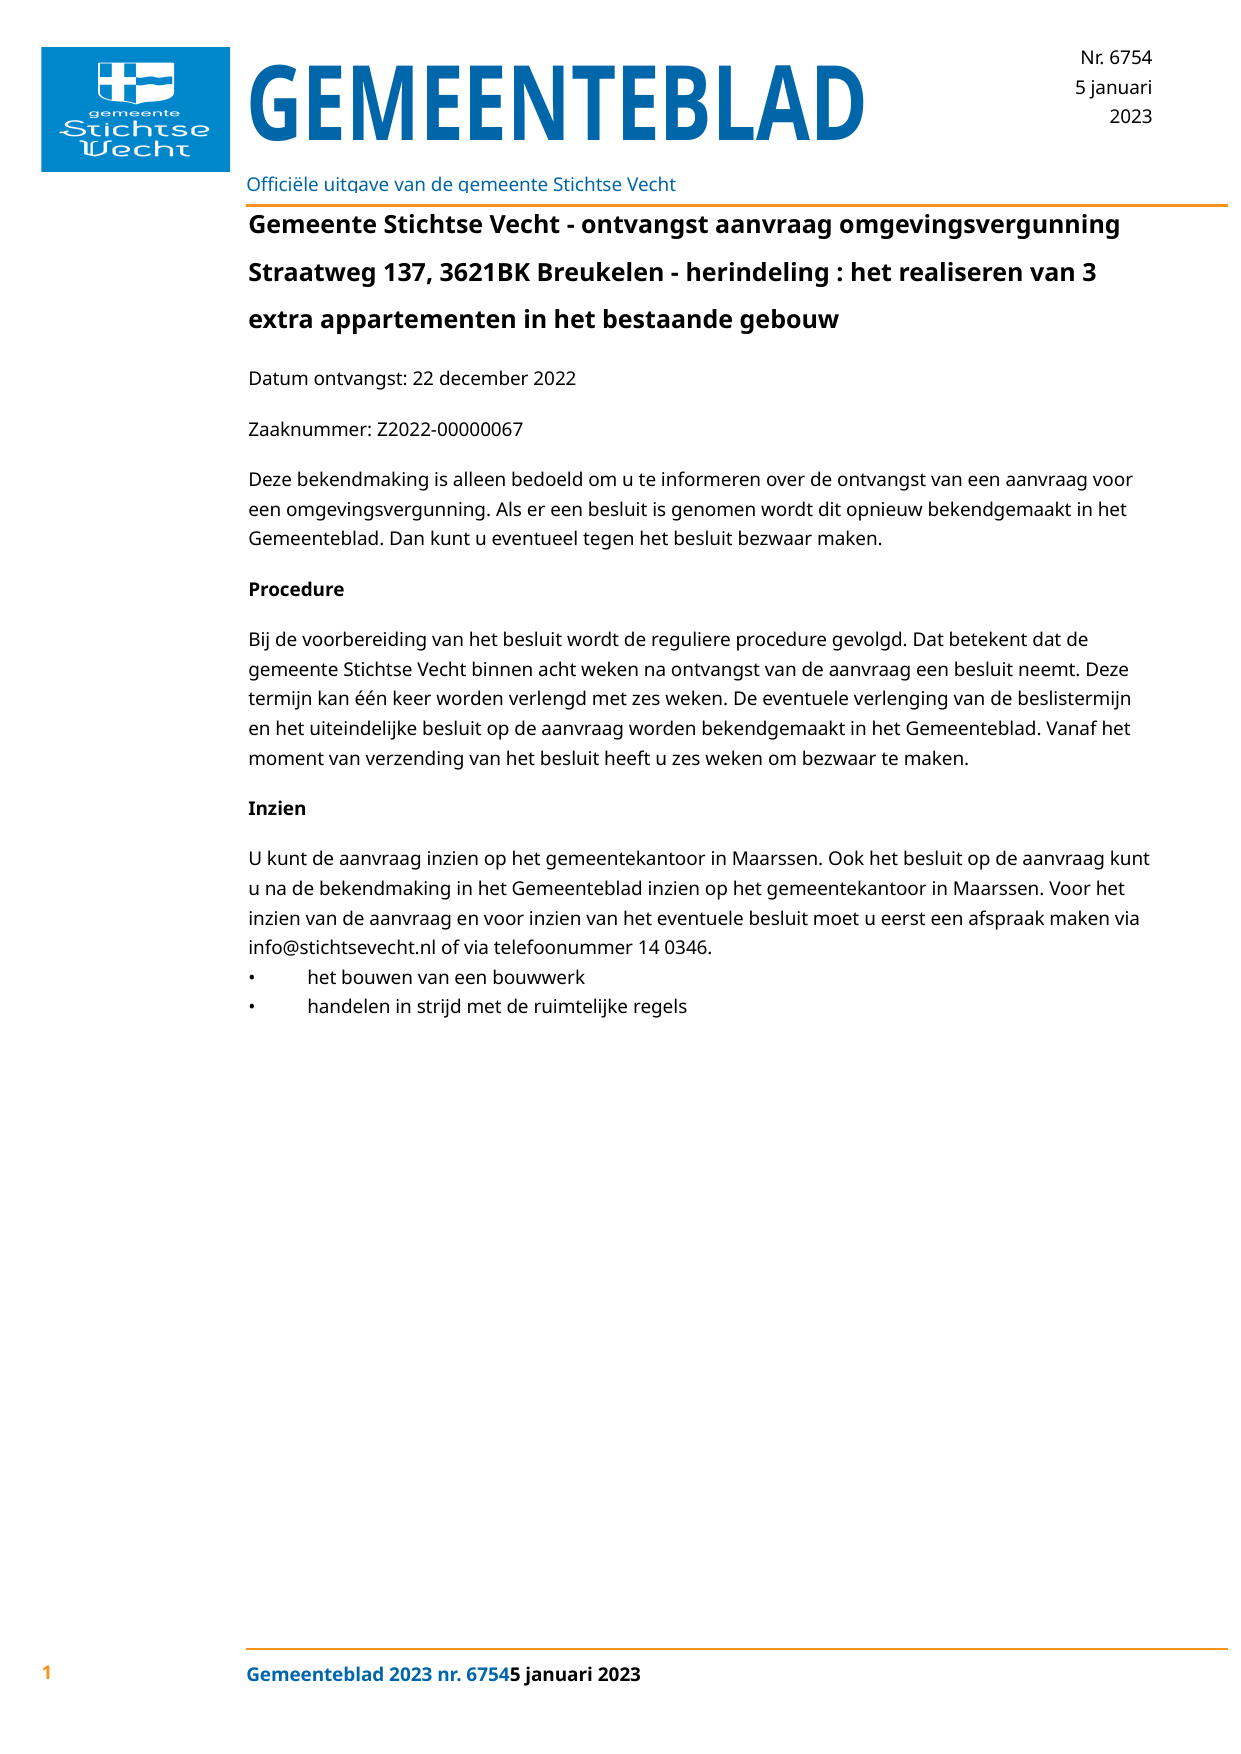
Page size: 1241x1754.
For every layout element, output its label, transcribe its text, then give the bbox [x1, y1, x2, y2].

text Bij de voorbereiding van het besluit wordt de reguliere procedure gevolgd. Dat betekent dat de gemeente Stichtse Vecht binnen acht weken na ontvangst van de aanvraag een besluit neemt. Deze termijn kan één keer worden verlengd met zes weken. De eventuele verlenging van de beslistermijn en het uiteindelijke besluit op de aanvraag worden bekendgemaakt in het Gemeenteblad. Vanaf het moment van verzending van het besluit heeft u zes weken om bezwaar te maken. [248, 626, 1152, 770]
list handelen in strijd met de ruimtelijke regels [248, 993, 1152, 1019]
picture [99, 63, 135, 101]
list het bouwen van een bouwwerk [248, 964, 1152, 989]
text Deze bekendmaking is alleen bedoeld om u te informeren over de ontvangst van een aanvraag voor een omgevingsvergunning. Als er een besluit is genomen wordt dit opnieuw bekendgemaakt in het Gemeenteblad. Dan kunt u eventueel tegen het besluit bezwaar maken. [248, 466, 1152, 551]
text Gemeente Stichtse Vecht - ontvangst aanvraag omgevingsvergunning Straatweg 137, 3621BK Breukelen - herindeling : het realiseren van 3 extra appartementen in het bestaande gebouw [248, 207, 1152, 336]
text Procedure [248, 576, 1152, 602]
text Zaaknummer: Z2022-00000067 [248, 416, 1152, 442]
picture [137, 63, 174, 103]
text Datum ontvangst: 22 december 2022 [248, 366, 1152, 391]
text Inzien [248, 795, 1152, 821]
text U kunt de aanvraag inzien op het gemeentekantoor in Maarssen. Ook het besluit op de aanvraag kunt u na de bekendmaking in het Gemeenteblad inzien op het gemeentekantoor in Maarssen. Voor het inzien van de aanvraag en voor inzien van het eventuele besluit moet u eerst een afspraak maken via info@stichtsevecht.nl of via telefoonummer 14 0346. [248, 846, 1152, 960]
